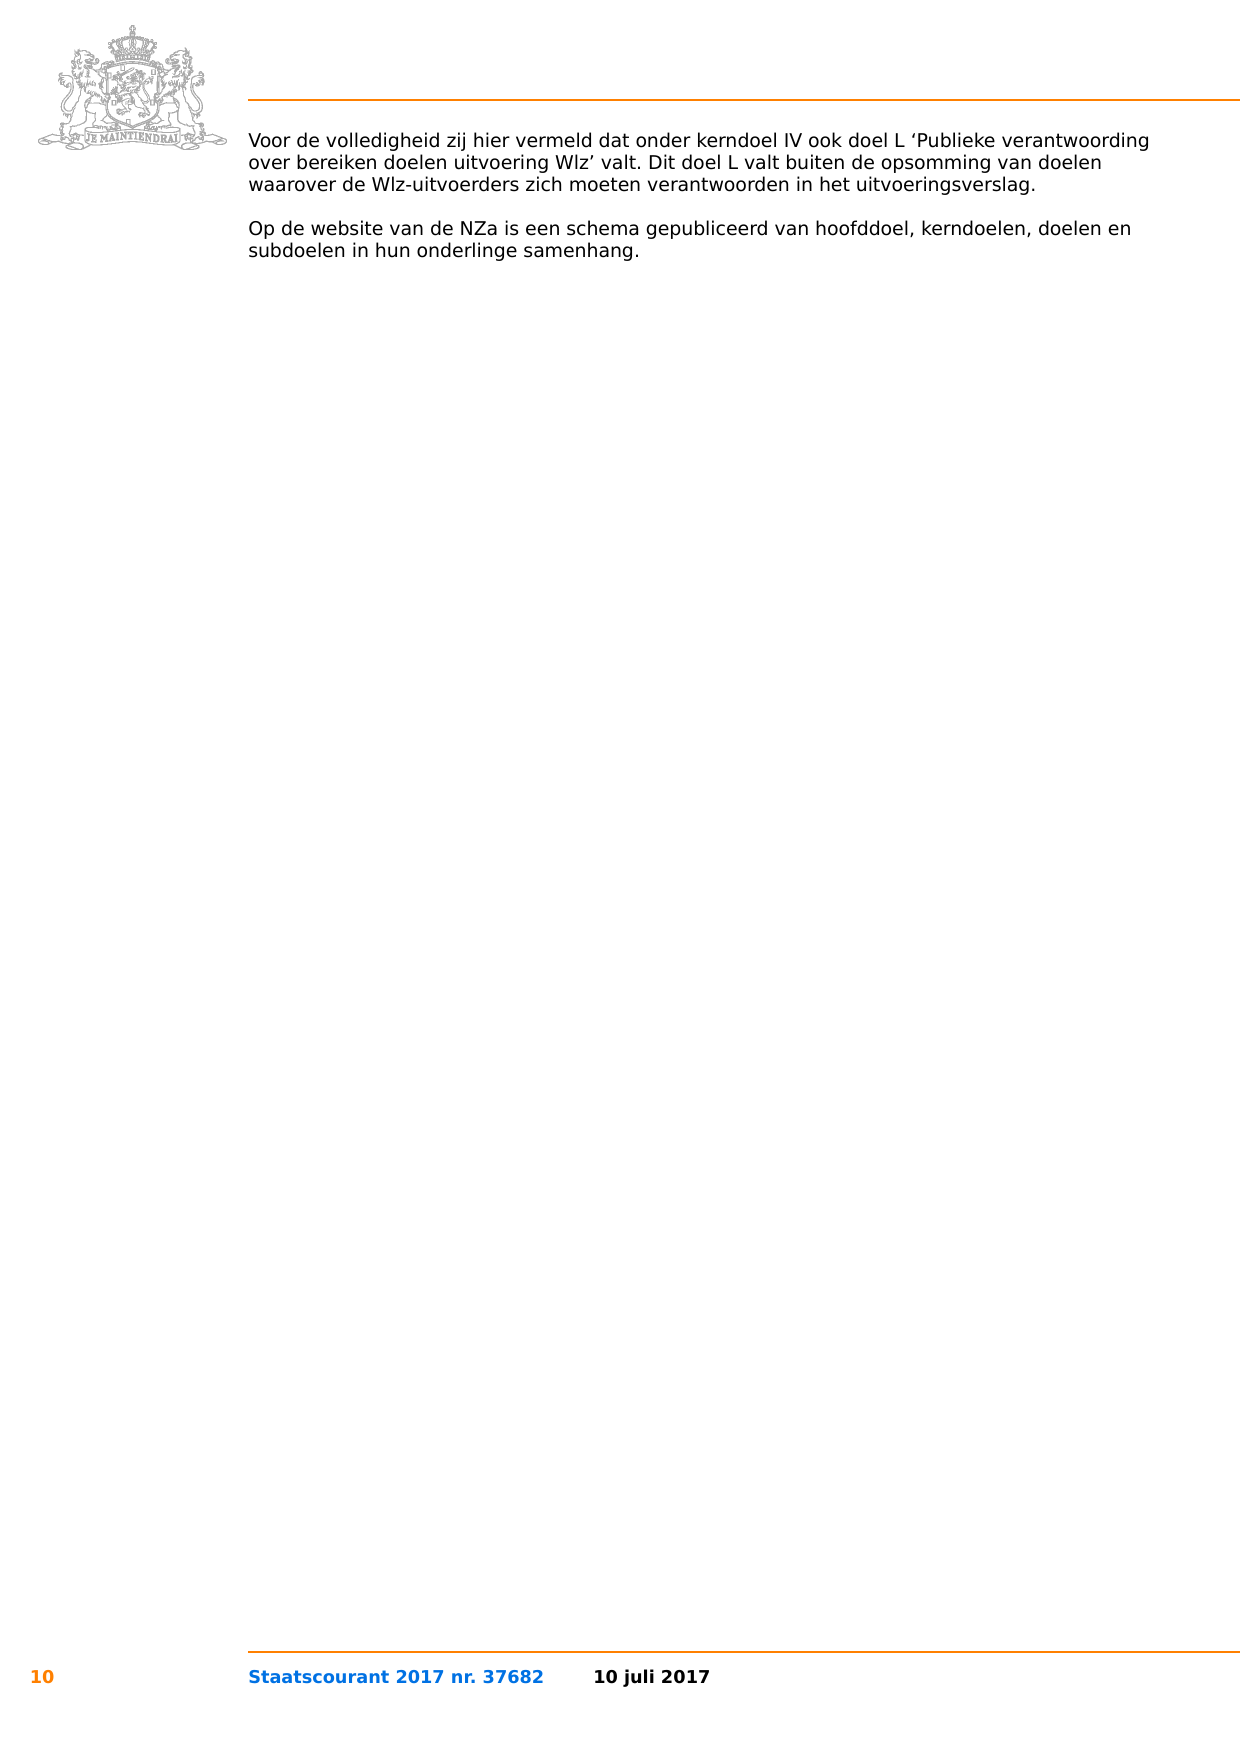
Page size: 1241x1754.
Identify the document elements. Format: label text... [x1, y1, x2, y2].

text Voor de volledigheid zij hier vermeld dat onder kerndoel IV ook doel L ‘Publieke verantwoording over bereiken doelen uitvoering Wlz’ valt. Dit doel L valt buiten de opsomming van doelen waarover de Wlz-uitvoerders zich moeten verantwoorden in het uitvoeringsverslag. [248, 130, 1163, 196]
picture [38, 25, 227, 150]
text Op de website van de NZa is een schema gepubliceerd van hoofddoel, kerndoelen, doelen en subdoelen in hun onderlinge samenhang. [248, 218, 1163, 262]
